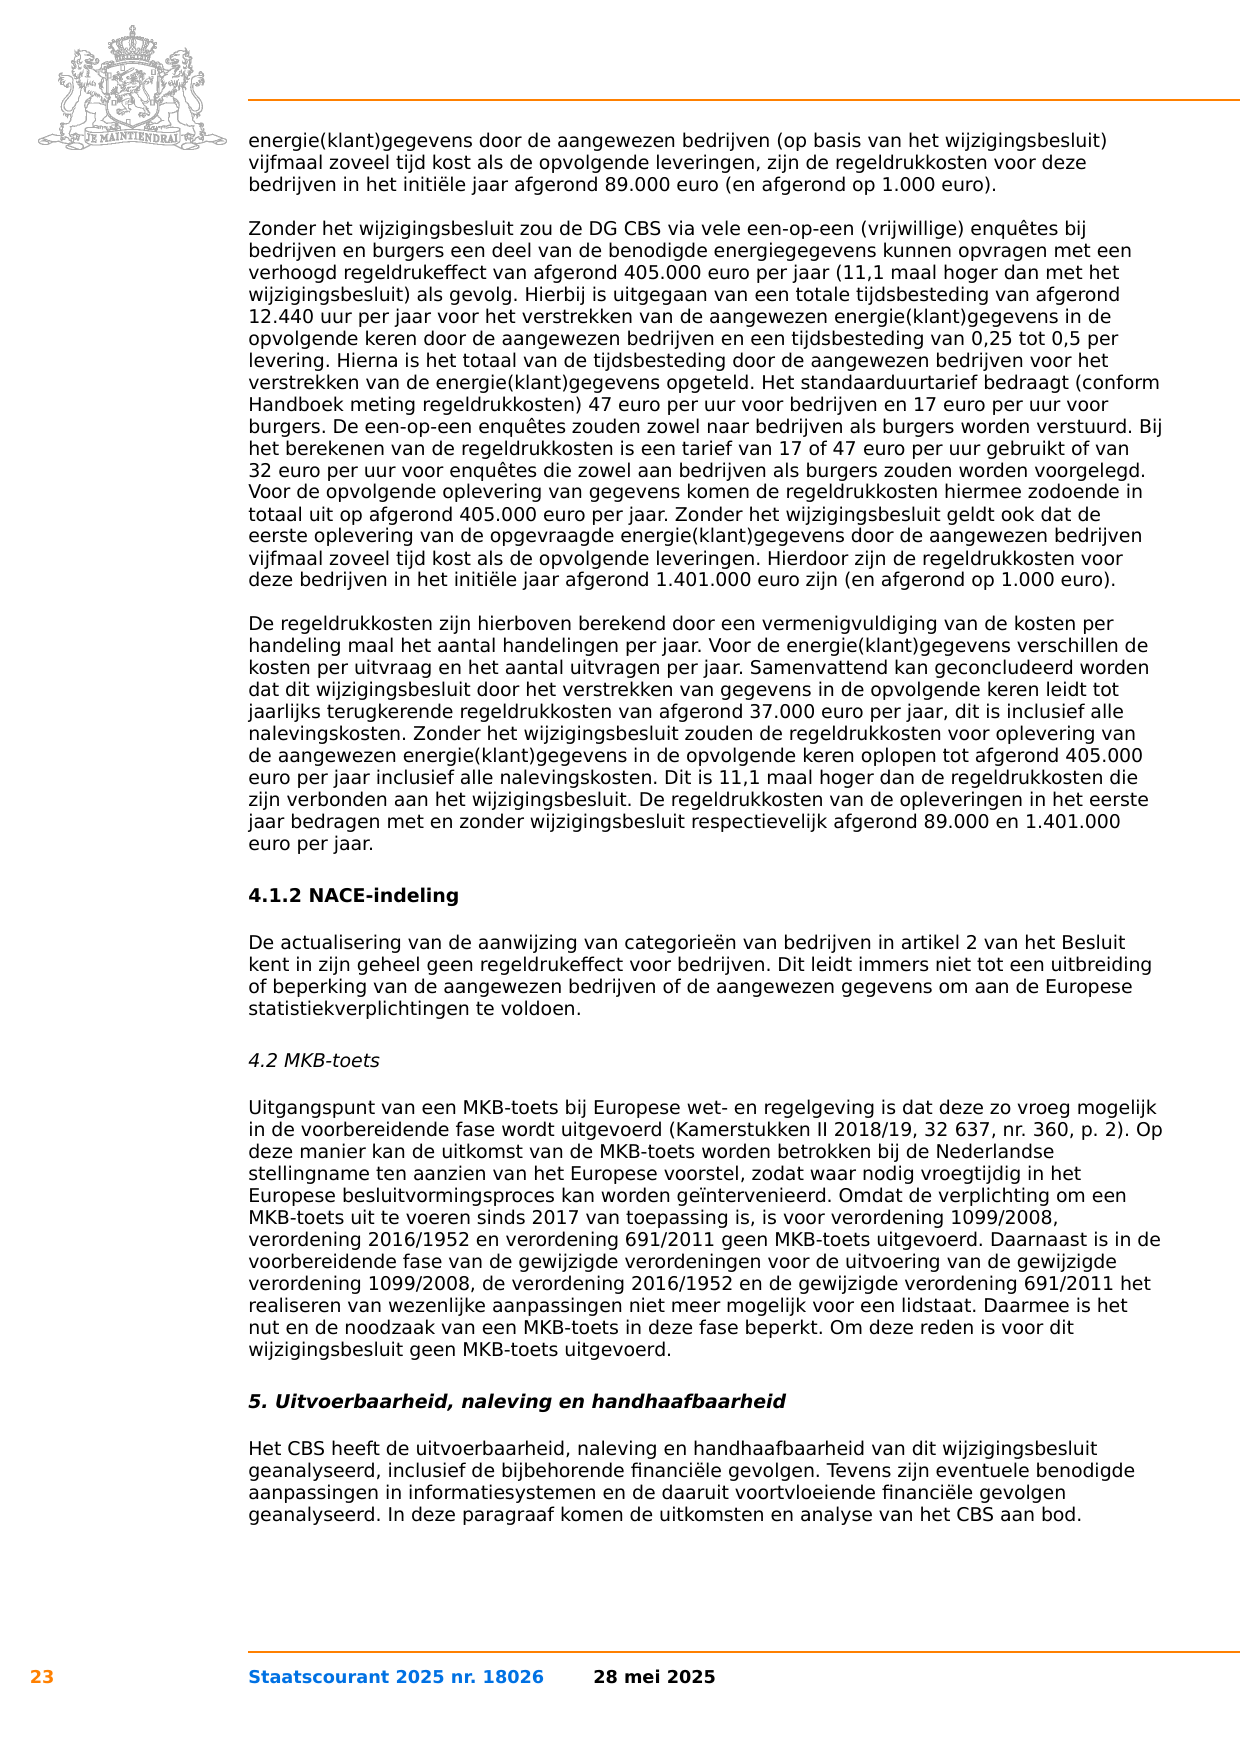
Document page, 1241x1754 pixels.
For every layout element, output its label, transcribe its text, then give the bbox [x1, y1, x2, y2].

text energie(klant)gegevens door de aangewezen bedrijven (op basis van het wijzigingsbesluit) vijfmaal zoveel tijd kost als de opvolgende leveringen, zijn de regeldrukkosten voor deze bedrijven in het initiële jaar afgerond 89.000 euro (en afgerond op 1.000 euro). [248, 130, 1163, 196]
text Zonder het wijzigingsbesluit zou de DG CBS via vele een-op-een (vrijwillige) enquêtes bij bedrijven en burgers een deel van de benodigde energiegegevens kunnen opvragen met een verhoogd regeldrukeffect van afgerond 405.000 euro per jaar (11,1 maal hoger dan met het wijzigingsbesluit) als gevolg. Hierbij is uitgegaan van een totale tijdsbesteding van afgerond 12.440 uur per jaar voor het verstrekken van de aangewezen energie(klant)gegevens in de opvolgende keren door de aangewezen bedrijven en een tijdsbesteding van 0,25 tot 0,5 per levering. Hierna is het totaal van de tijdsbesteding door de aangewezen bedrijven voor het verstrekken van de energie(klant)gegevens opgeteld. Het standaarduurtarief bedraagt (conform Handboek meting regeldrukkosten) 47 euro per uur voor bedrijven en 17 euro per uur voor burgers. De een-op-een enquêtes zouden zowel naar bedrijven als burgers worden verstuurd. Bij het berekenen van de regeldrukkosten is een tarief van 17 of 47 euro per uur gebruikt of van 32 euro per uur voor enquêtes die zowel aan bedrijven als burgers zouden worden voorgelegd. Voor de opvolgende oplevering van gegevens komen de regeldrukkosten hiermee zodoende in totaal uit op afgerond 405.000 euro per jaar. Zonder het wijzigingsbesluit geldt ook dat de eerste oplevering van de opgevraagde energie(klant)gegevens door de aangewezen bedrijven vijfmaal zoveel tijd kost als de opvolgende leveringen. Hierdoor zijn de regeldrukkosten voor deze bedrijven in het initiële jaar afgerond 1.401.000 euro zijn (en afgerond op 1.000 euro). [248, 218, 1163, 591]
subtitle 4.1.2 NACE-indeling [248, 885, 1163, 907]
text De actualisering van de aanwijzing van categorieën van bedrijven in artikel 2 van het Besluit kent in zijn geheel geen regeldrukeffect voor bedrijven. Dit leidt immers niet tot een uitbreiding of beperking van de aangewezen bedrijven of de aangewezen gegevens om aan de Europese statistiekverplichtingen te voldoen. [248, 932, 1163, 1020]
text Uitgangspunt van een MKB-toets bij Europese wet- en regelgeving is dat deze zo vroeg mogelijk in de voorbereidende fase wordt uitgevoerd (Kamerstukken II 2018/19, 32 637, nr. 360, p. 2). Op deze manier kan de uitkomst van de MKB-toets worden betrokken bij de Nederlandse stellingname ten aanzien van het Europese voorstel, zodat waar nodig vroegtijdig in het Europese besluitvormingsproces kan worden geïntervenieerd. Omdat de verplichting om een MKB-toets uit te voeren sinds 2017 van toepassing is, is voor verordening 1099/2008, verordening 2016/1952 en verordening 691/2011 geen MKB-toets uitgevoerd. Daarnaast is in de voorbereidende fase van de gewijzigde verordeningen voor de uitvoering van de gewijzigde verordening 1099/2008, de verordening 2016/1952 en de gewijzigde verordening 691/2011 het realiseren van wezenlijke aanpassingen niet meer mogelijk voor een lidstaat. Daarmee is het nut en de noodzaak van een MKB-toets in deze fase beperkt. Om deze reden is voor dit wijzigingsbesluit geen MKB-toets uitgevoerd. [248, 1097, 1163, 1361]
subtitle 4.2 MKB-toets [248, 1050, 1163, 1072]
subtitle 5. Uitvoerbaarheid, naleving en handhaafbaarheid [248, 1391, 1163, 1413]
text Het CBS heeft de uitvoerbaarheid, naleving en handhaafbaarheid van dit wijzigingsbesluit geanalyseerd, inclusief de bijbehorende financiële gevolgen. Tevens zijn eventuele benodigde aanpassingen in informatiesystemen en de daaruit voortvloeiende financiële gevolgen geanalyseerd. In deze paragraaf komen de uitkomsten en analyse van het CBS aan bod. [248, 1438, 1163, 1526]
picture [38, 25, 227, 150]
text De regeldrukkosten zijn hierboven berekend door een vermenigvuldiging van de kosten per handeling maal het aantal handelingen per jaar. Voor de energie(klant)gegevens verschillen de kosten per uitvraag en het aantal uitvragen per jaar. Samenvattend kan geconcludeerd worden dat dit wijzigingsbesluit door het verstrekken van gegevens in de opvolgende keren leidt tot jaarlijks terugkerende regeldrukkosten van afgerond 37.000 euro per jaar, dit is inclusief alle nalevingskosten. Zonder het wijzigingsbesluit zouden de regeldrukkosten voor oplevering van de aangewezen energie(klant)gegevens in de opvolgende keren oplopen tot afgerond 405.000 euro per jaar inclusief alle nalevingskosten. Dit is 11,1 maal hoger dan de regeldrukkosten die zijn verbonden aan het wijzigingsbesluit. De regeldrukkosten van de opleveringen in het eerste jaar bedragen met en zonder wijzigingsbesluit respectievelijk afgerond 89.000 en 1.401.000 euro per jaar. [248, 613, 1163, 855]
